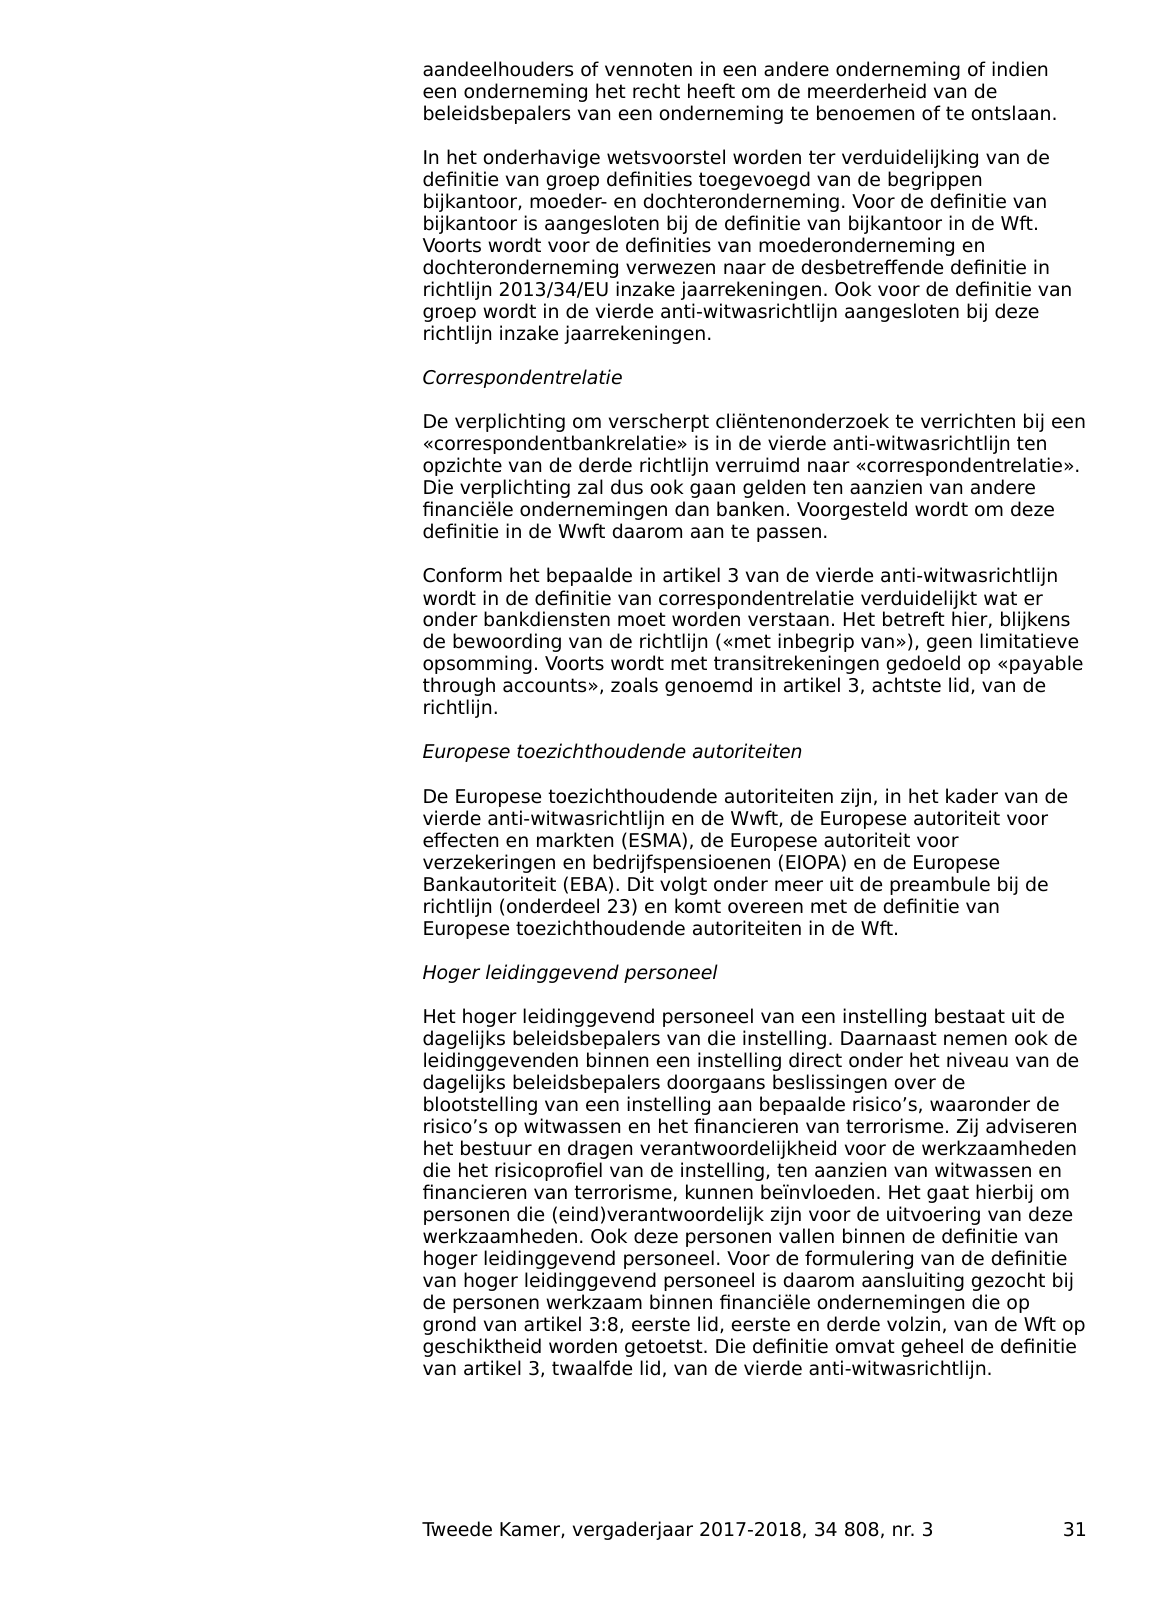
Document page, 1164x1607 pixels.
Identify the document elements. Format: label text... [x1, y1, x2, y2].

text De Europese toezichthoudende autoriteiten zijn, in het kader van de vierde anti-witwasrichtlijn en de Wwft, de Europese autoriteit voor effecten en markten (ESMA), de Europese autoriteit voor verzekeringen en bedrijfspensioenen (EIOPA) en de Europese Bankautoriteit (EBA). Dit volgt onder meer uit de preambule bij de richtlijn (onderdeel 23) en komt overeen met de definitie van Europese toezichthoudende autoriteiten in de Wft. [422, 786, 1087, 939]
subtitle Hoger leidinggevend personeel [422, 962, 1087, 984]
text Het hoger leidinggevend personeel van een instelling bestaat uit de dagelijks beleidsbepalers van die instelling. Daarnaast nemen ook de leidinggevenden binnen een instelling direct onder het niveau van de dagelijks beleidsbepalers doorgaans beslissingen over de blootstelling van een instelling aan bepaalde risico’s, waaronder de risico’s op witwassen en het financieren van terrorisme. Zij adviseren het bestuur en dragen verantwoordelijkheid voor de werkzaamheden die het risicoprofiel van de instelling, ten aanzien van witwassen en financieren van terrorisme, kunnen beïnvloeden. Het gaat hierbij om personen die (eind)verantwoordelijk zijn voor de uitvoering van deze werkzaamheden. Ook deze personen vallen binnen de definitie van hoger leidinggevend personeel. Voor de formulering van de definitie van hoger leidinggevend personeel is daarom aansluiting gezocht bij de personen werkzaam binnen financiële ondernemingen die op grond van artikel 3:8, eerste lid, eerste en derde volzin, van de Wft op geschiktheid worden getoetst. Die definitie omvat geheel de definitie van artikel 3, twaalfde lid, van de vierde anti-witwasrichtlijn. [422, 1006, 1087, 1379]
subtitle Correspondentrelatie [422, 367, 1087, 389]
text Conform het bepaalde in artikel 3 van de vierde anti-witwasrichtlijn wordt in de definitie van correspondentrelatie verduidelijkt wat er onder bankdiensten moet worden verstaan. Het betreft hier, blijkens de bewoording van de richtlijn («met inbegrip van»), geen limitatieve opsomming. Voorts wordt met transitrekeningen gedoeld op «payable through accounts», zoals genoemd in artikel 3, achtste lid, van de richtlijn. [422, 565, 1087, 719]
text aandeelhouders of vennoten in een andere onderneming of indien een onderneming het recht heeft om de meerderheid van de beleidsbepalers van een onderneming te benoemen of te ontslaan. [422, 59, 1087, 125]
text De verplichting om verscherpt cliëntenonderzoek te verrichten bij een «correspondentbankrelatie» is in de vierde anti-witwasrichtlijn ten opzichte van de derde richtlijn verruimd naar «correspondentrelatie». Die verplichting zal dus ook gaan gelden ten aanzien van andere financiële ondernemingen dan banken. Voorgesteld wordt om deze definitie in de Wwft daarom aan te passen. [422, 411, 1087, 543]
text In het onderhavige wetsvoorstel worden ter verduidelijking van de definitie van groep definities toegevoegd van de begrippen bijkantoor, moeder- en dochteronderneming. Voor de definitie van bijkantoor is aangesloten bij de definitie van bijkantoor in de Wft. Voorts wordt voor de definities van moederonderneming en dochteronderneming verwezen naar de desbetreffende definitie in richtlijn 2013/34/EU inzake jaarrekeningen. Ook voor de definitie van groep wordt in de vierde anti-witwasrichtlijn aangesloten bij deze richtlijn inzake jaarrekeningen. [422, 147, 1087, 345]
subtitle Europese toezichthoudende autoriteiten [422, 741, 1087, 763]
